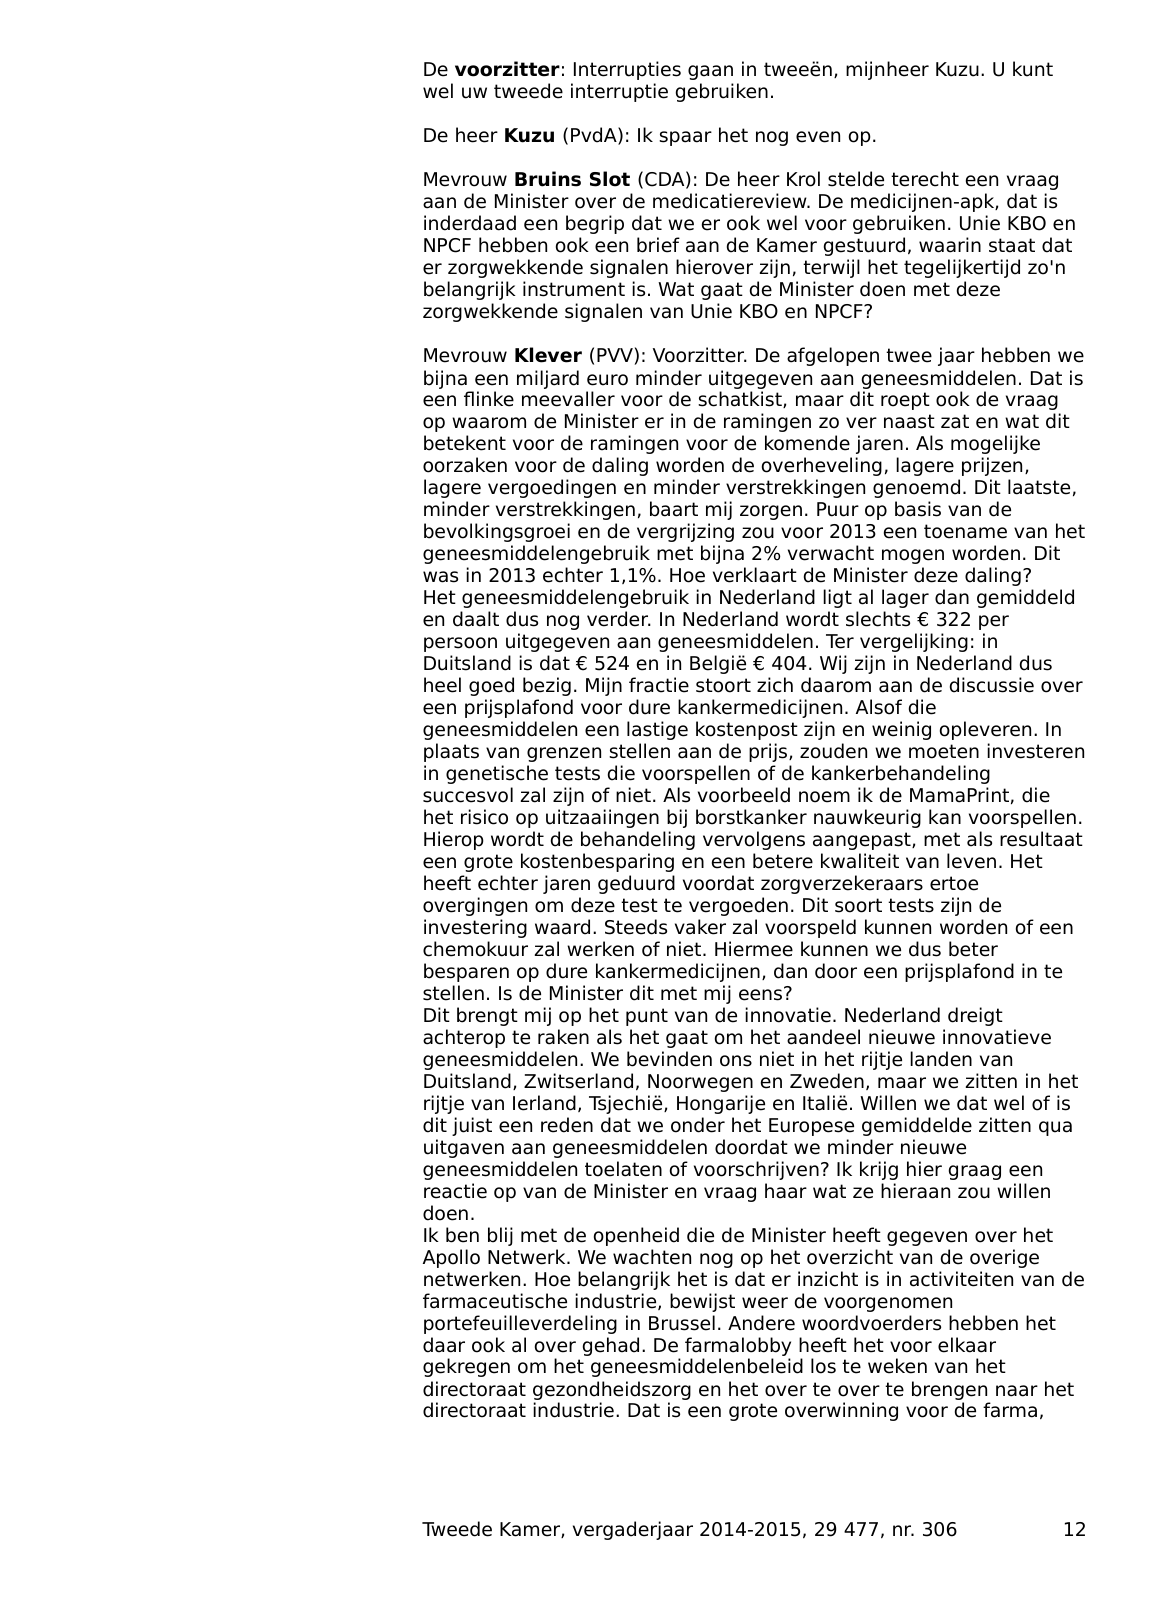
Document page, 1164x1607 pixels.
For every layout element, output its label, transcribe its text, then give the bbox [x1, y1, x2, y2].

text Ik ben blij met de openheid die de Minister heeft gegeven over het Apollo Netwerk. We wachten nog op het overzicht van de overige netwerken. Hoe belangrijk het is dat er inzicht is in activiteiten van de farmaceutische industrie, bewijst weer de voorgenomen portefeuilleverdeling in Brussel. Andere woordvoerders hebben het daar ook al over gehad. De farmalobby heeft het voor elkaar gekregen om het geneesmiddelenbeleid los te weken van het directoraat gezondheidszorg en het over te over te brengen naar het directoraat industrie. Dat is een grote overwinning voor de farma, [422, 1224, 1087, 1422]
text Mevrouw Klever (PVV): Voorzitter. De afgelopen twee jaar hebben we bijna een miljard euro minder uitgegeven aan geneesmiddelen. Dat is een flinke meevaller voor de schatkist, maar dit roept ook de vraag op waarom de Minister er in de ramingen zo ver naast zat en wat dit betekent voor de ramingen voor de komende jaren. Als mogelijke oorzaken voor de daling worden de overheveling, lagere prijzen, lagere vergoedingen en minder verstrekkingen genoemd. Dit laatste, minder verstrekkingen, baart mij zorgen. Puur op basis van de bevolkingsgroei en de vergrijzing zou voor 2013 een toename van het geneesmiddelengebruik met bijna 2% verwacht mogen worden. Dit was in 2013 echter 1,1%. Hoe verklaart de Minister deze daling? [422, 345, 1087, 587]
text De voorzitter: Interrupties gaan in tweeën, mijnheer Kuzu. U kunt wel uw tweede interruptie gebruiken. [422, 59, 1087, 103]
text Mevrouw Bruins Slot (CDA): De heer Krol stelde terecht een vraag aan de Minister over de medicatiereview. De medicijnen-apk, dat is inderdaad een begrip dat we er ook wel voor gebruiken. Unie KBO en NPCF hebben ook een brief aan de Kamer gestuurd, waarin staat dat er zorgwekkende signalen hierover zijn, terwijl het tegelijkertijd zo'n belangrijk instrument is. Wat gaat de Minister doen met deze zorgwekkende signalen van Unie KBO en NPCF? [422, 169, 1087, 323]
text Dit brengt mij op het punt van de innovatie. Nederland dreigt achterop te raken als het gaat om het aandeel nieuwe innovatieve geneesmiddelen. We bevinden ons niet in het rijtje landen van Duitsland, Zwitserland, Noorwegen en Zweden, maar we zitten in het rijtje van Ierland, Tsjechië, Hongarije en Italië. Willen we dat wel of is dit juist een reden dat we onder het Europese gemiddelde zitten qua uitgaven aan geneesmiddelen doordat we minder nieuwe geneesmiddelen toelaten of voorschrijven? Ik krijg hier graag een reactie op van de Minister en vraag haar wat ze hieraan zou willen doen. [422, 1005, 1087, 1224]
text Het geneesmiddelengebruik in Nederland ligt al lager dan gemiddeld en daalt dus nog verder. In Nederland wordt slechts € 322 per persoon uitgegeven aan geneesmiddelen. Ter vergelijking: in Duitsland is dat € 524 en in België € 404. Wij zijn in Nederland dus heel goed bezig. Mijn fractie stoort zich daarom aan de discussie over een prijsplafond voor dure kankermedicijnen. Alsof die geneesmiddelen een lastige kostenpost zijn en weinig opleveren. In plaats van grenzen stellen aan de prijs, zouden we moeten investeren in genetische tests die voorspellen of de kankerbehandeling succesvol zal zijn of niet. Als voorbeeld noem ik de MamaPrint, die het risico op uitzaaiingen bij borstkanker nauwkeurig kan voorspellen. Hierop wordt de behandeling vervolgens aangepast, met als resultaat een grote kostenbesparing en een betere kwaliteit van leven. Het heeft echter jaren geduurd voordat zorgverzekeraars ertoe overgingen om deze test te vergoeden. Dit soort tests zijn de investering waard. Steeds vaker zal voorspeld kunnen worden of een chemokuur zal werken of niet. Hiermee kunnen we dus beter besparen op dure kankermedicijnen, dan door een prijsplafond in te stellen. Is de Minister dit met mij eens? [422, 587, 1087, 1005]
text De heer Kuzu (PvdA): Ik spaar het nog even op. [422, 125, 1087, 147]
